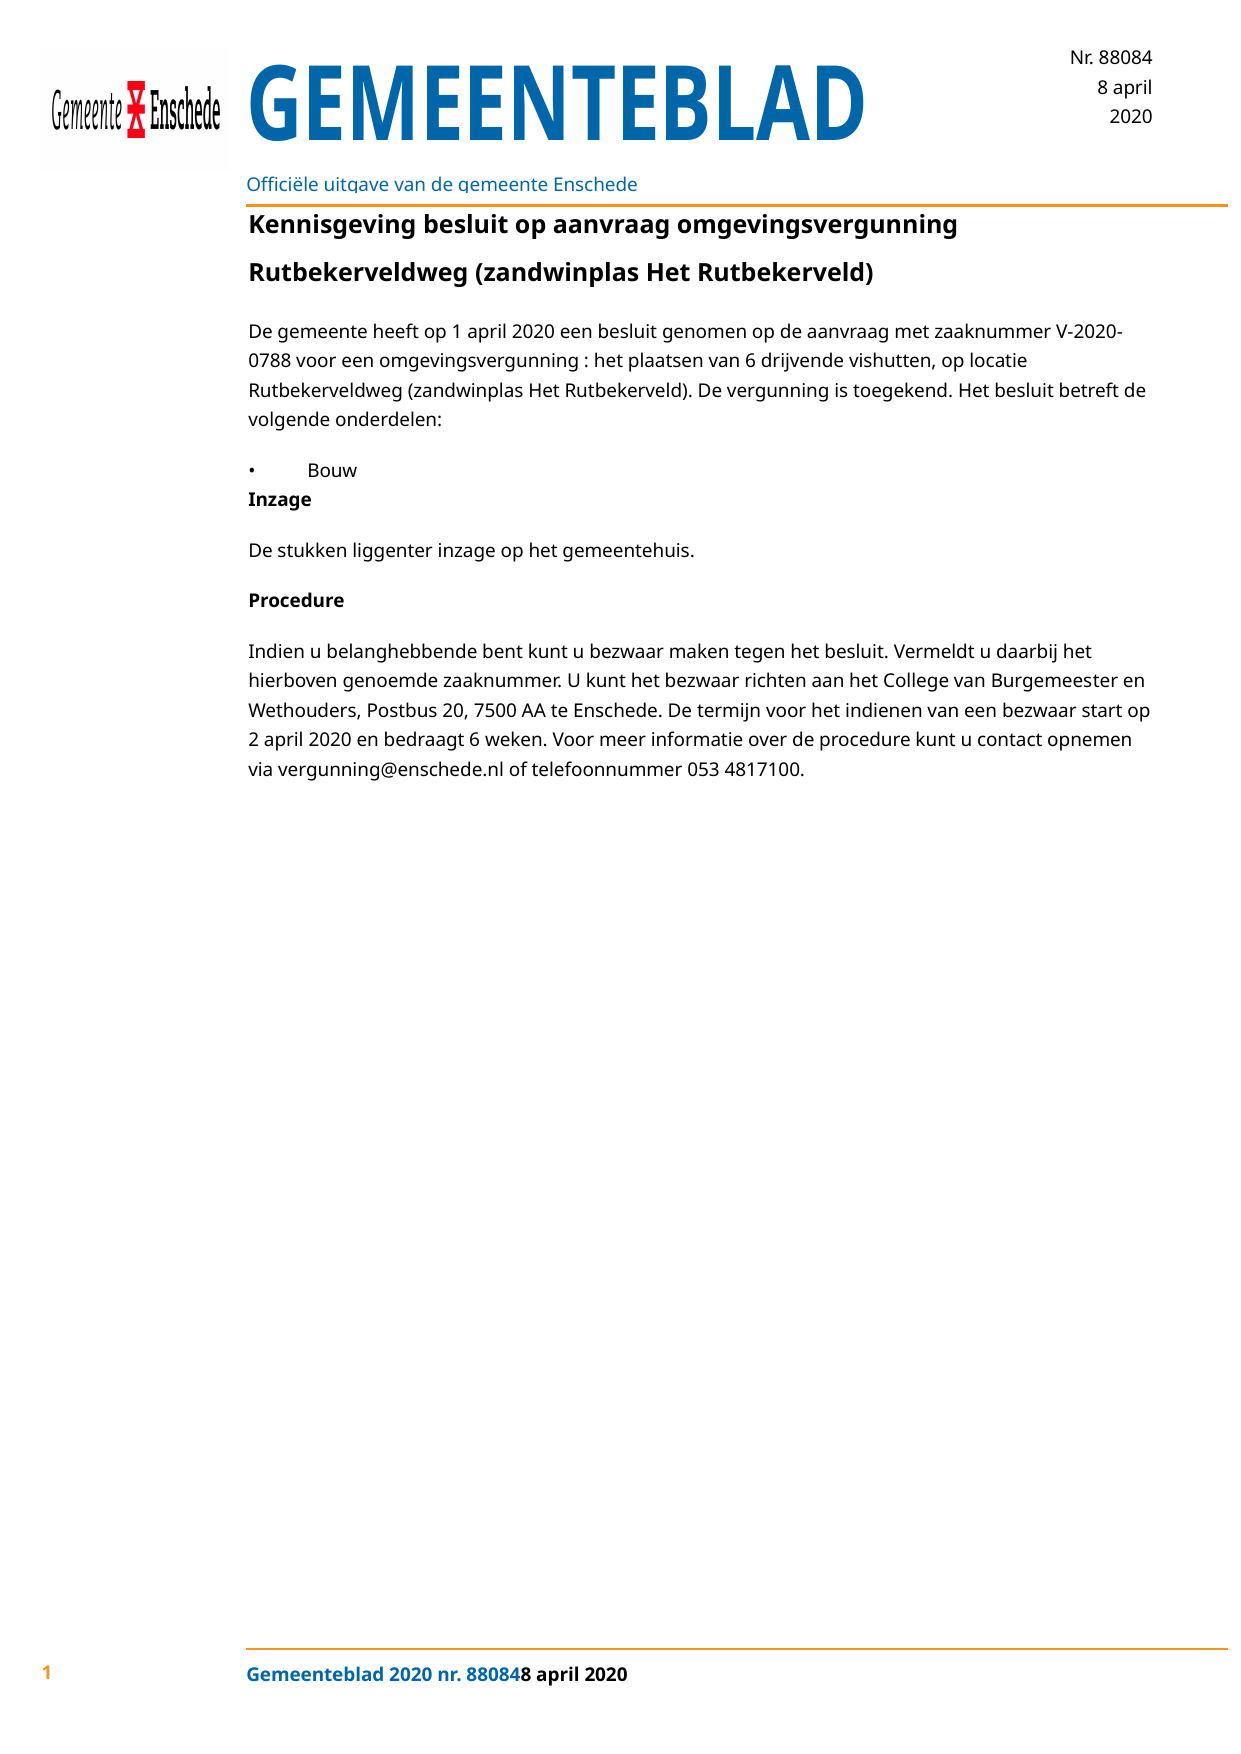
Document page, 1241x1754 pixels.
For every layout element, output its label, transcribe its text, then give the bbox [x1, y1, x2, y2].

text Kennisgeving besluit op aanvraag omgevingsvergunning Rutbekerveldweg (zandwinplas Het Rutbekerveld) [248, 207, 1152, 288]
list Bouw [248, 457, 1152, 483]
text Inzage [248, 487, 1152, 512]
text De stukken liggenter inzage op het gemeentehuis. [248, 537, 1152, 563]
text Procedure [248, 587, 1152, 613]
text De gemeente heeft op 1 april 2020 een besluit genomen op de aanvraag met zaaknummer V-2020-0788 voor een omgevingsvergunning : het plaatsen van 6 drijvende vishutten, op locatie Rutbekerveldweg (zandwinplas Het Rutbekerveld). De vergunning is toegekend. Het besluit betreft de volgende onderdelen: [248, 318, 1152, 432]
picture [41, 47, 231, 172]
text Indien u belanghebbende bent kunt u bezwaar maken tegen het besluit. Vermeldt u daarbij het hierboven genoemde zaaknummer. U kunt het bezwaar richten aan het College van Burgemees­ter en Wethouders, Postbus 20, 7500 AA te Enschede. De termijn voor het indienen van een bezwaar start op 2 april 2020 en bedraagt 6 weken. Voor meer informatie over de procedure kunt u contact opnemen via vergunning@enschede.nl of telefoonnummer 053 4817100. [248, 638, 1152, 782]
